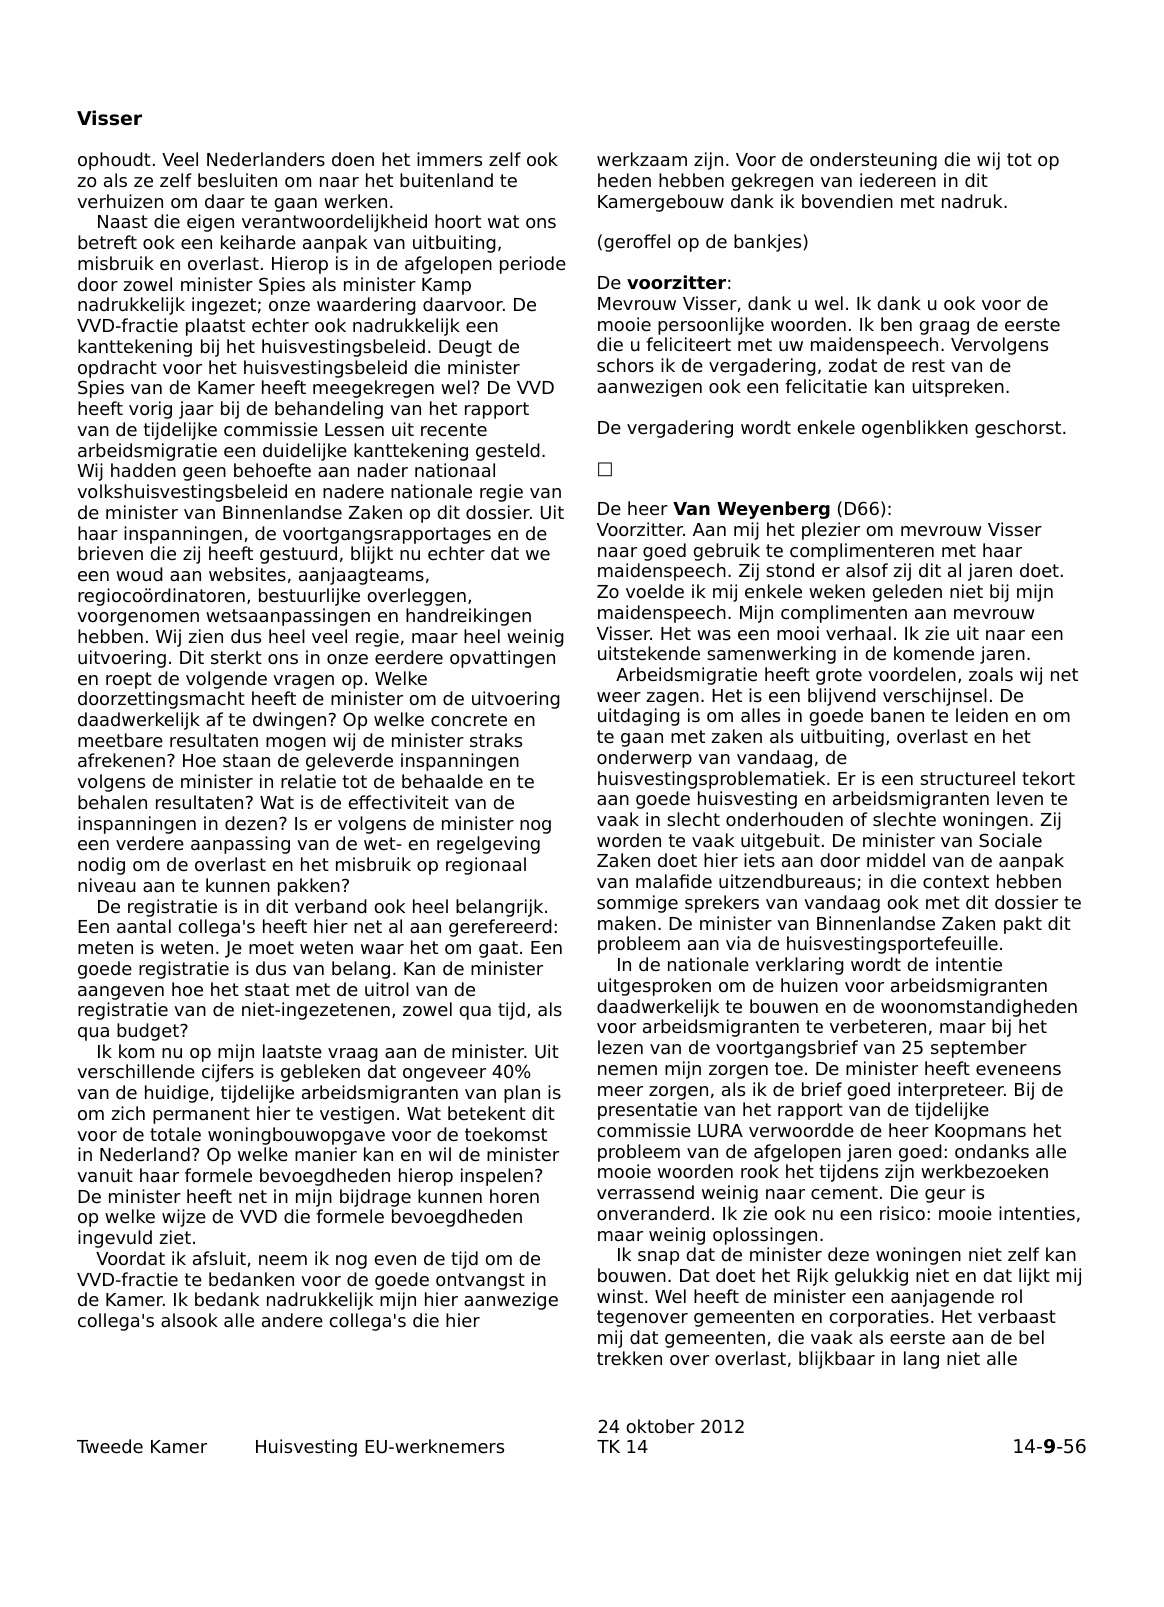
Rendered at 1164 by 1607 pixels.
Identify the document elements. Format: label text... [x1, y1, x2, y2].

text Arbeidsmigratie heeft grote voordelen, zoals wij net weer zagen. Het is een blijvend verschijnsel. De uitdaging is om alles in goede banen te leiden en om te gaan met zaken als uitbuiting, overlast en het onderwerp van vandaag, de huisvestingsproblematiek. Er is een structureel tekort aan goede huisvesting en arbeidsmigranten leven te vaak in slecht onderhouden of slechte woningen. Zij worden te vaak uitgebuit. De minister van Sociale Zaken doet hier iets aan door middel van de aanpak van malafide uitzendbureaus; in die context hebben sommige sprekers van vandaag ook met dit dossier te maken. De minister van Binnenlandse Zaken pakt dit probleem aan via de huisvestingsportefeuille. [596, 665, 1087, 955]
text ophoudt. Veel Nederlanders doen het immers zelf ook zo als ze zelf besluiten om naar het buitenland te verhuizen om daar te gaan werken. [77, 150, 567, 212]
text Naast die eigen verantwoordelijkheid hoort wat ons betreft ook een keiharde aanpak van uitbuiting, misbruik en overlast. Hierop is in de afgelopen periode door zowel minister Spies als minister Kamp nadrukkelijk ingezet; onze waardering daarvoor. De VVD-fractie plaatst echter ook nadrukkelijk een kanttekening bij het huisvestingsbeleid. Deugt de opdracht voor het huisvestingsbeleid die minister Spies van de Kamer heeft meegekregen wel? De VVD heeft vorig jaar bij de behandeling van het rapport van de tijdelijke commissie Lessen uit recente arbeidsmigratie een duidelijke kanttekening gesteld. Wij hadden geen behoefte aan nader nationaal volkshuisvestingsbeleid en nadere nationale regie van de minister van Binnenlandse Zaken op dit dossier. Uit haar inspanningen, de voortgangsrapportages en de brieven die zij heeft gestuurd, blijkt nu echter dat we een woud aan websites, aanjaagteams, regiocoördinatoren, bestuurlijke overleggen, voorgenomen wetsaanpassingen en handreikingen hebben. Wij zien dus heel veel regie, maar heel weinig uitvoering. Dit sterkt ons in onze eerdere opvattingen en roept de volgende vragen op. Welke doorzettingsmacht heeft de minister om de uitvoering daadwerkelijk af te dwingen? Op welke concrete en meetbare resultaten mogen wij de minister straks afrekenen? Hoe staan de geleverde inspanningen volgens de minister in relatie tot de behaalde en te behalen resultaten? Wat is de effectiviteit van de inspanningen in dezen? Is er volgens de minister nog een verdere aanpassing van de wet- en regelgeving nodig om de overlast en het misbruik op regionaal niveau aan te kunnen pakken? [77, 212, 567, 896]
text De vergadering wordt enkele ogenblikken geschorst. [596, 417, 1087, 438]
text Voordat ik afsluit, neem ik nog even de tijd om de VVD-fractie te bedanken voor de goede ontvangst in de Kamer. Ik bedank nadrukkelijk mijn hier aanwezige collega's alsook alle andere collega's die hier [77, 1249, 567, 1332]
text werkzaam zijn. Voor de ondersteuning die wij tot op heden hebben gekregen van iedereen in dit Kamergebouw dank ik bovendien met nadruk. [596, 150, 1087, 212]
text De registratie is in dit verband ook heel belangrijk. Een aantal collega's heeft hier net al aan gerefereerd: meten is weten. Je moet weten waar het om gaat. Een goede registratie is dus van belang. Kan de minister aangeven hoe het staat met de uitrol van de registratie van de niet-ingezetenen, zowel qua tijd, als qua budget? [77, 896, 567, 1042]
text Ik snap dat de minister deze woningen niet zelf kan bouwen. Dat doet het Rijk gelukkig niet en dat lijkt mij winst. Wel heeft de minister een aanjagende rol tegenover gemeenten en corporaties. Het verbaast mij dat gemeenten, die vaak als eerste aan de bel trekken over overlast, blijkbaar in lang niet alle [596, 1245, 1087, 1369]
text (geroffel op de bankjes) [596, 232, 1087, 253]
text Voorzitter. Aan mij het plezier om mevrouw Visser naar goed gebruik te complimenteren met haar maidenspeech. Zij stond er alsof zij dit al jaren doet. Zo voelde ik mij enkele weken geleden niet bij mijn maidenspeech. Mijn complimenten aan mevrouw Visser. Het was een mooi verhaal. Ik zie uit naar een uitstekende samenwerking in de komende jaren. [596, 520, 1087, 665]
text In de nationale verklaring wordt de intentie uitgesproken om de huizen voor arbeidsmigranten daadwerkelijk te bouwen en de woonomstandigheden voor arbeidsmigranten te verbeteren, maar bij het lezen van de voortgangsbrief van 25 september nemen mijn zorgen toe. De minister heeft eveneens meer zorgen, als ik de brief goed interpreteer. Bij de presentatie van het rapport van de tijdelijke commissie LURA verwoordde de heer Koopmans het probleem van de afgelopen jaren goed: ondanks alle mooie woorden rook het tijdens zijn werkbezoeken verrassend weinig naar cement. Die geur is onveranderd. Ik zie ook nu een risico: mooie intenties, maar weinig oplossingen. [596, 955, 1087, 1245]
text □ [596, 458, 1087, 479]
text De heer Van Weyenberg (D66): [596, 499, 1087, 520]
text Ik kom nu op mijn laatste vraag aan de minister. Uit verschillende cijfers is gebleken dat ongeveer 40% van de huidige, tijdelijke arbeidsmigranten van plan is om zich permanent hier te vestigen. Wat betekent dit voor de totale woningbouwopgave voor de toekomst in Nederland? Op welke manier kan en wil de minister vanuit haar formele bevoegdheden hierop inspelen? De minister heeft net in mijn bijdrage kunnen horen op welke wijze de VVD die formele bevoegdheden ingevuld ziet. [77, 1042, 567, 1249]
text De voorzitter: [596, 273, 1087, 294]
text Mevrouw Visser, dank u wel. Ik dank u ook voor de mooie persoonlijke woorden. Ik ben graag de eerste die u feliciteert met uw maidenspeech. Vervolgens schors ik de vergadering, zodat de rest van de aanwezigen ook een felicitatie kan uitspreken. [596, 294, 1087, 397]
